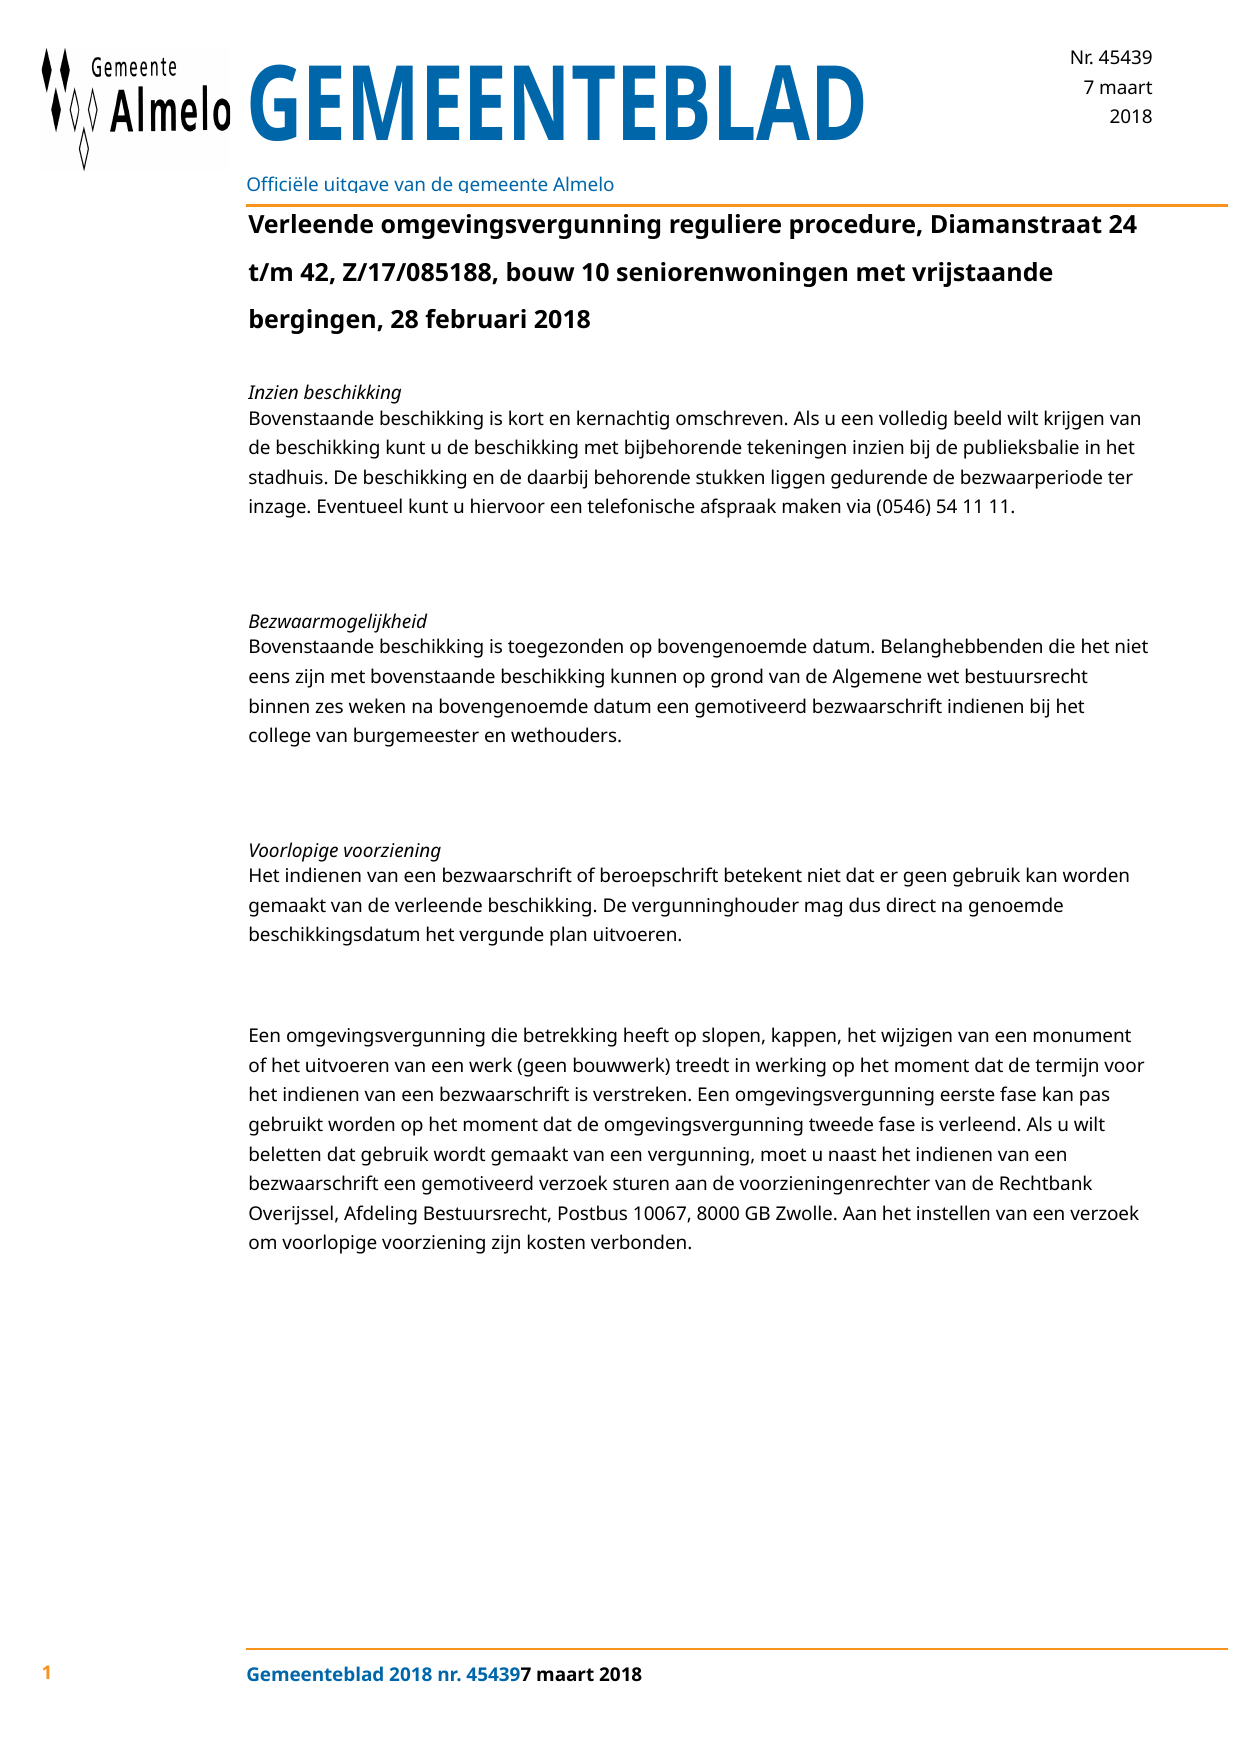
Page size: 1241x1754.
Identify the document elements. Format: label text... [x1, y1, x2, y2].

picture [41, 47, 231, 172]
text Bezwaarmogelijkheid [248, 608, 1152, 634]
text Inzien beschikking [248, 379, 1152, 405]
text Bovenstaande beschikking is kort en kernachtig omschreven. Als u een volledig beeld wilt krijgen van de beschikking kunt u de beschikking met bijbehorende tekeningen inzien bij de publieksbalie in het stadhuis. De beschikking en de daarbij behorende stukken liggen gedurende de bezwaarperiode ter inzage. Eventueel kunt u hiervoor een telefonische afspraak maken via (0546) 54 11 11. [248, 405, 1152, 519]
text Bovenstaande beschikking is toegezonden op bovengenoemde datum. Belanghebbenden die het niet eens zijn met bovenstaande beschikking kunnen op grond van de Algemene wet bestuursrecht binnen zes weken na bovengenoemde datum een gemotiveerd bezwaarschrift indienen bij het college van burgemeester en wethouders. [248, 634, 1152, 748]
text Een omgevingsvergunning die betrekking heeft op slopen, kappen, het wijzigen van een monument of het uitvoeren van een werk (geen bouwwerk) treedt in werking op het moment dat de termijn voor het indienen van een bezwaarschrift is verstreken. Een omgevingsvergunning eerste fase kan pas gebruikt worden op het moment dat de omgevingsvergunning tweede fase is verleend. Als u wilt beletten dat gebruik wordt gemaakt van een vergunning, moet u naast het indienen van een bezwaarschrift een gemotiveerd verzoek sturen aan de voorzieningenrechter van de Rechtbank Overijssel, Afdeling Bestuursrecht, Postbus 10067, 8000 GB Zwolle. Aan het instellen van een verzoek om voorlopige voorziening zijn kosten verbonden. [248, 1022, 1152, 1255]
text Verleende omgevingsvergunning reguliere procedure, Diamanstraat 24 t/m 42, Z/17/085188, bouw 10 seniorenwoningen met vrijstaande bergingen, 28 februari 2018 [248, 207, 1152, 336]
text Het indienen van een bezwaarschrift of beroepschrift betekent niet dat er geen gebruik kan worden gemaakt van de verleende beschikking. De vergunninghouder mag dus direct na genoemde beschikkingsdatum het vergunde plan uitvoeren. [248, 862, 1152, 947]
text Voorlopige voorziening [248, 837, 1152, 862]
